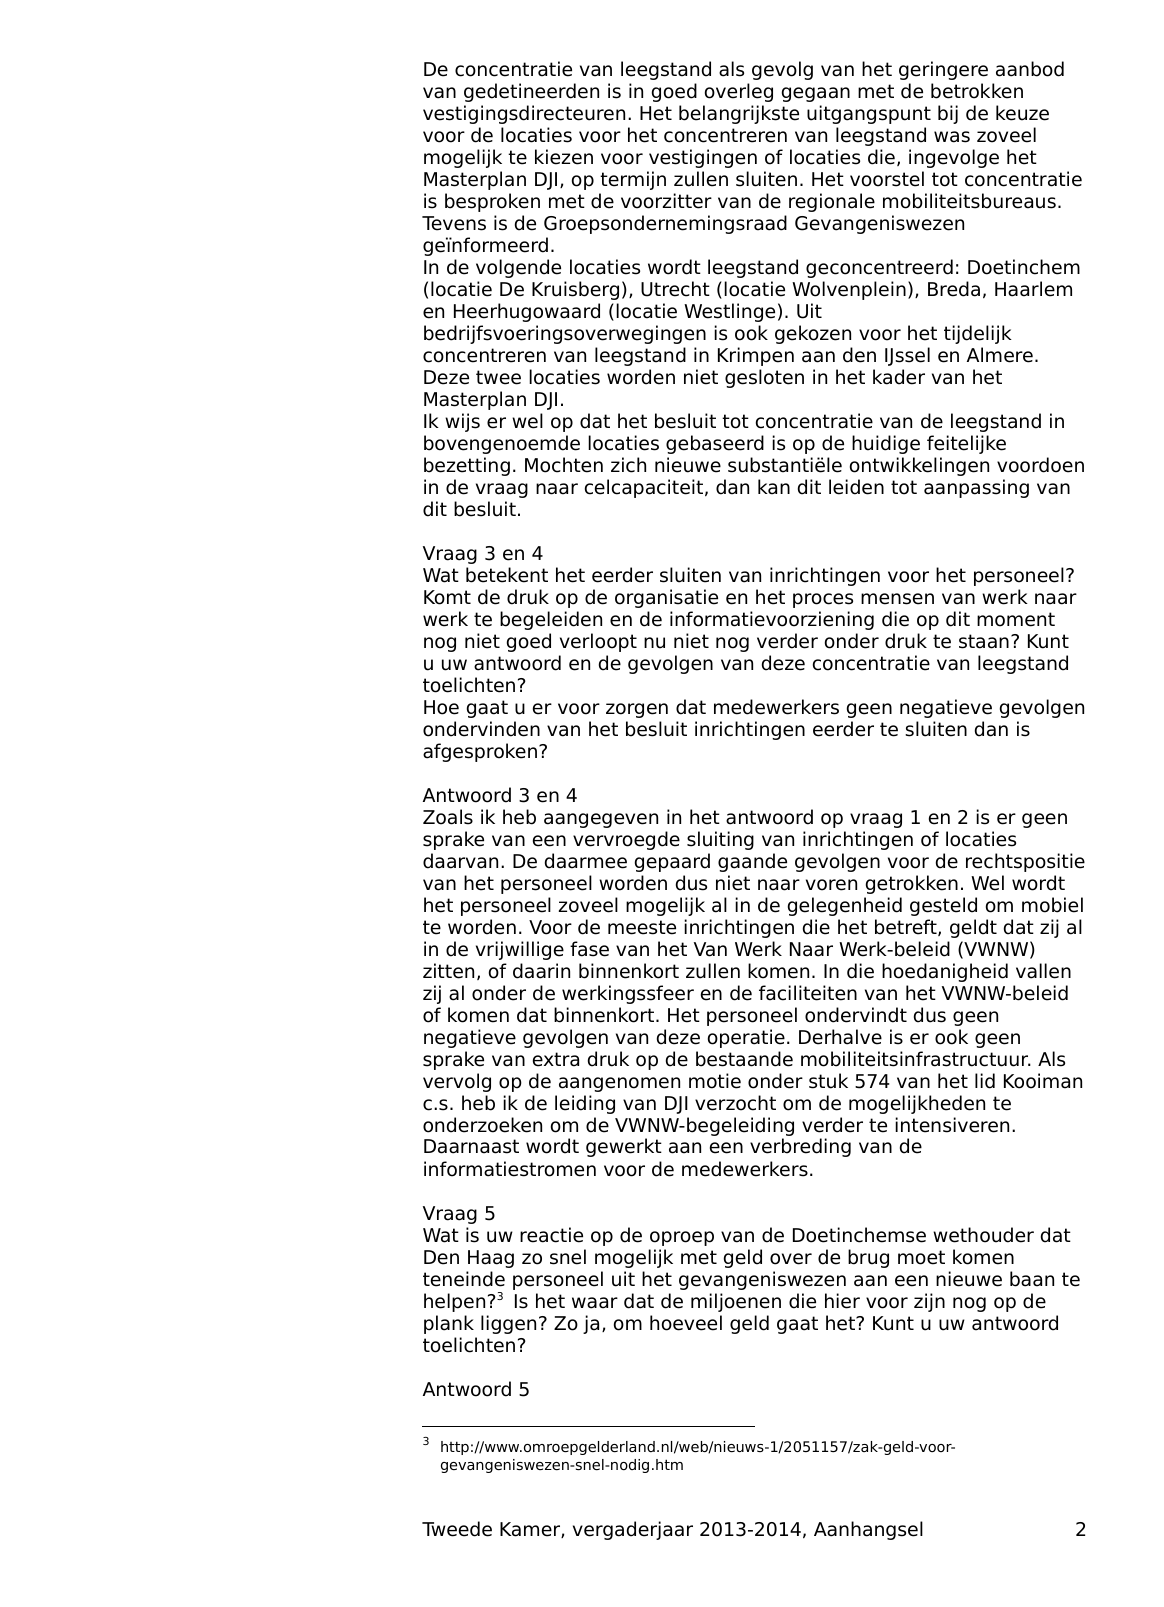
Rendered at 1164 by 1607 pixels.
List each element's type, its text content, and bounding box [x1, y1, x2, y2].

text De concentratie van leegstand als gevolg van het geringere aanbod van gedetineerden is in goed overleg gegaan met de betrokken vestigingsdirecteuren. Het belangrijkste uitgangspunt bij de keuze voor de locaties voor het concentreren van leegstand was zoveel mogelijk te kiezen voor vestigingen of locaties die, ingevolge het Masterplan DJI, op termijn zullen sluiten. Het voorstel tot concentratie is besproken met de voorzitter van de regionale mobiliteitsbureaus. Tevens is de Groepsondernemingsraad Gevangeniswezen geïnformeerd. [422, 59, 1087, 257]
text http://www.omroepgelderland.nl/web/nieuws-1/2051157/zak-geld-voor-gevangeniswezen-snel-nodig.htm [422, 1435, 1087, 1474]
text Vraag 5 [422, 1203, 1087, 1224]
text Vraag 3 en 4 [422, 543, 1087, 565]
text Wat betekent het eerder sluiten van inrichtingen voor het personeel? Komt de druk op de organisatie en het proces mensen van werk naar werk te begeleiden en de informatievoorziening die op dit moment nog niet goed verloopt nu niet nog verder onder druk te staan? Kunt u uw antwoord en de gevolgen van deze concentratie van leegstand toelichten? [422, 565, 1087, 697]
text Hoe gaat u er voor zorgen dat medewerkers geen negatieve gevolgen ondervinden van het besluit inrichtingen eerder te sluiten dan is afgesproken? [422, 697, 1087, 763]
text Zoals ik heb aangegeven in het antwoord op vraag 1 en 2 is er geen sprake van een vervroegde sluiting van inrichtingen of locaties daarvan. De daarmee gepaard gaande gevolgen voor de rechtspositie van het personeel worden dus niet naar voren getrokken. Wel wordt het personeel zoveel mogelijk al in de gelegenheid gesteld om mobiel te worden. Voor de meeste inrichtingen die het betreft, geldt dat zij al in de vrijwillige fase van het Van Werk Naar Werk-beleid (VWNW) zitten, of daarin binnenkort zullen komen. In die hoedanigheid vallen zij al onder de werkingssfeer en de faciliteiten van het VWNW-beleid of komen dat binnenkort. Het personeel ondervindt dus geen negatieve gevolgen van deze operatie. Derhalve is er ook geen sprake van extra druk op de bestaande mobiliteitsinfrastructuur. Als vervolg op de aangenomen motie onder stuk 574 van het lid Kooiman c.s. heb ik de leiding van DJI verzocht om de mogelijkheden te onderzoeken om de VWNW-begeleiding verder te intensiveren. Daarnaast wordt gewerkt aan een verbreding van de informatiestromen voor de medewerkers. [422, 807, 1087, 1180]
text Wat is uw reactie op de oproep van de Doetinchemse wethouder dat Den Haag zo snel mogelijk met geld over de brug moet komen teneinde personeel uit het gevangeniswezen aan een nieuwe baan te helpen? Is het waar dat de miljoenen die hier voor zijn nog op de plank liggen? Zo ja, om hoeveel geld gaat het? Kunt u uw antwoord toelichten? [422, 1224, 1087, 1356]
text Antwoord 3 en 4 [422, 785, 1087, 807]
text Antwoord 5 [422, 1379, 1087, 1401]
text Ik wijs er wel op dat het besluit tot concentratie van de leegstand in bovengenoemde locaties gebaseerd is op de huidige feitelijke bezetting. Mochten zich nieuwe substantiële ontwikkelingen voordoen in de vraag naar celcapaciteit, dan kan dit leiden tot aanpassing van dit besluit. [422, 411, 1087, 521]
text In de volgende locaties wordt leegstand geconcentreerd: Doetinchem (locatie De Kruisberg), Utrecht (locatie Wolvenplein), Breda, Haarlem en Heerhugowaard (locatie Westlinge). Uit bedrijfsvoeringsoverwegingen is ook gekozen voor het tijdelijk concentreren van leegstand in Krimpen aan den IJssel en Almere. Deze twee locaties worden niet gesloten in het kader van het Masterplan DJI. [422, 257, 1087, 411]
